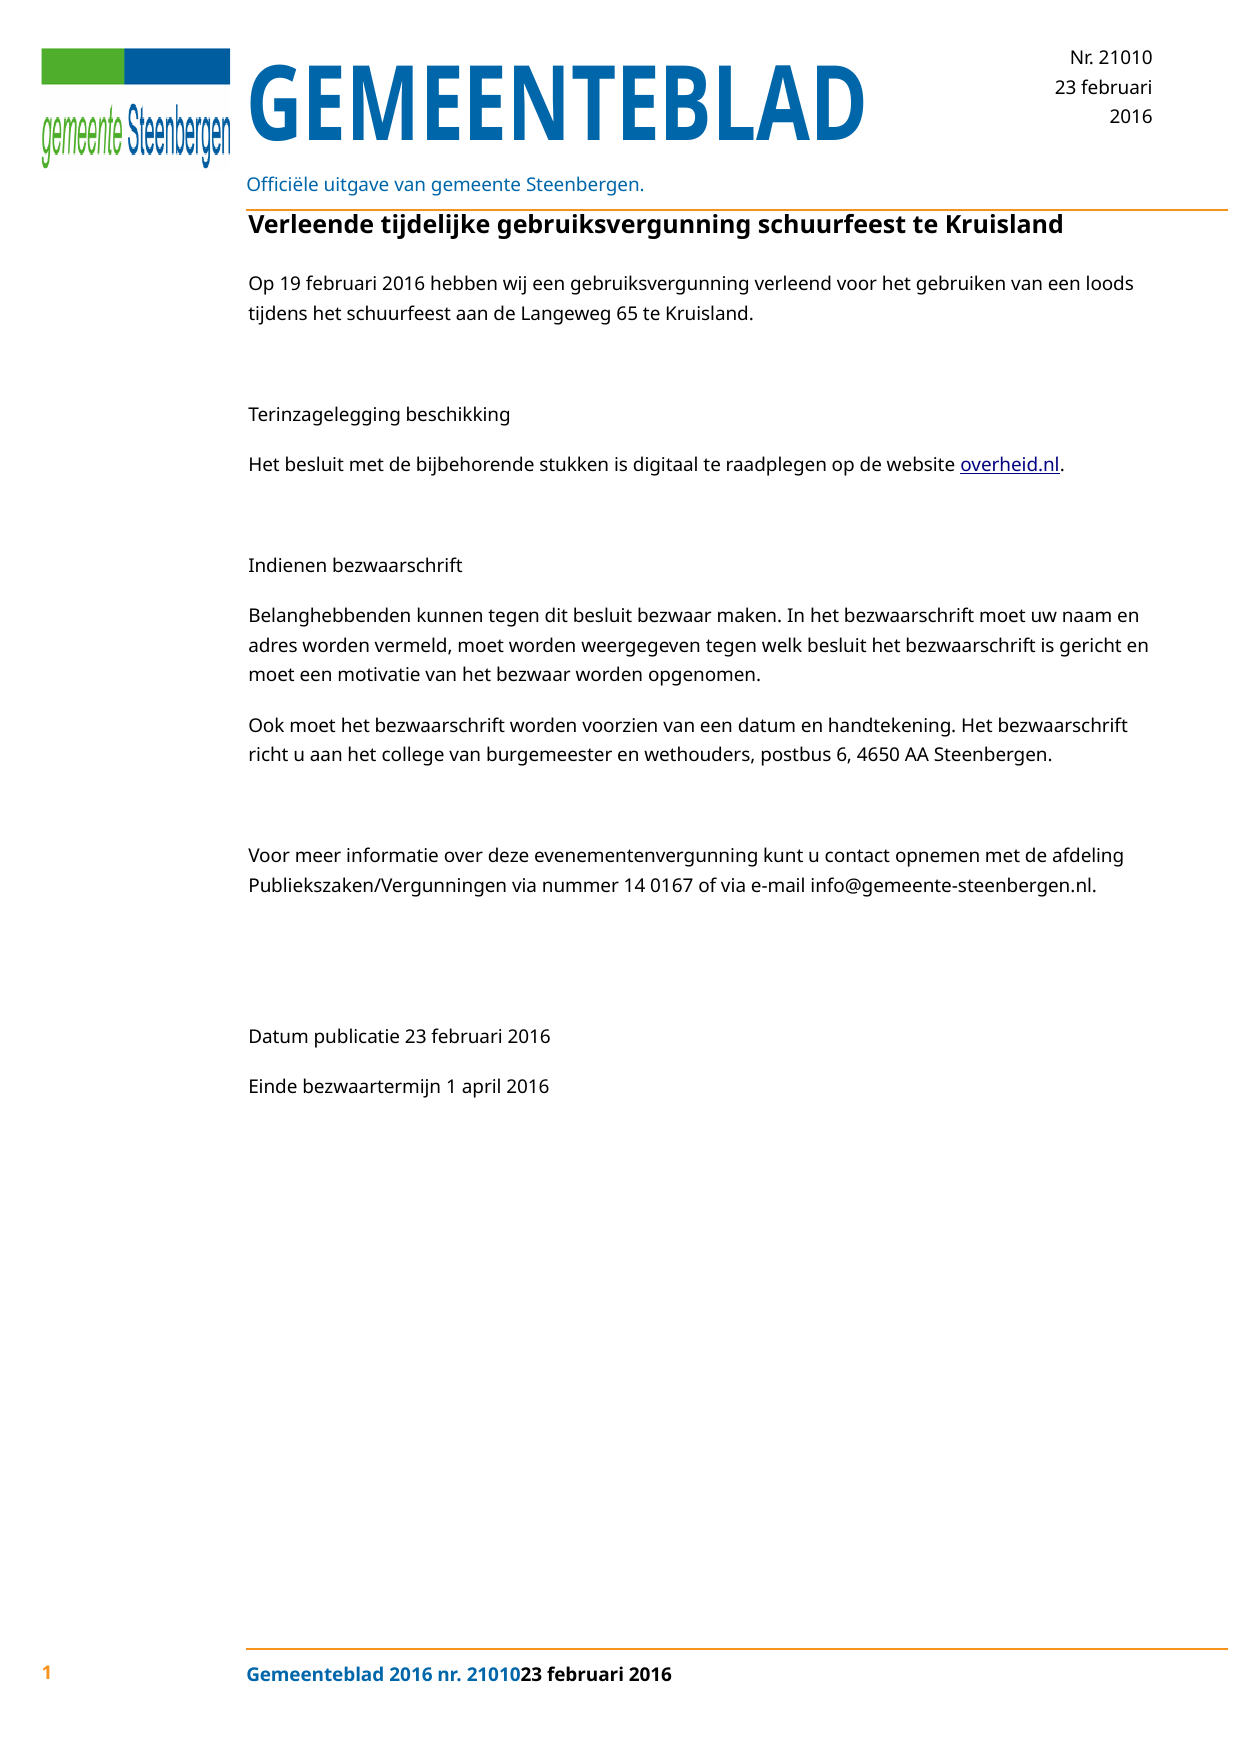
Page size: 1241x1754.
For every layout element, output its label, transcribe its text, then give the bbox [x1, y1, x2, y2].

text Op 19 februari 2016 hebben wij een gebruiksvergunning verleend voor het gebruiken van een loods tijdens het schuurfeest aan de Langeweg 65 te Kruisland. [248, 270, 1152, 326]
text Het besluit met de bijbehorende stukken is digitaal te raadplegen op de website overheid.nl. [248, 451, 1152, 477]
text Datum publicatie 23 februari 2016 [248, 1023, 1152, 1049]
text Ook moet het bezwaarschrift worden voorzien van een datum en handtekening. Het bezwaarschrift richt u aan het college van burgemeester en wethouders, postbus 6, 4650 AA Steenbergen. [248, 712, 1152, 767]
text ­ [248, 973, 1152, 998]
text Voor meer informatie over deze evenementenvergunning kunt u contact opnemen met de afdeling Publiekszaken/Vergunningen via nummer 14 0167 of via e-mail info@gemeente-steenbergen.nl. [248, 842, 1152, 898]
text Indienen bezwaarschrift [248, 552, 1152, 578]
text Verleende tijdelijke gebruiksvergunning schuurfeest te Kruisland [248, 211, 1152, 241]
text Belanghebbenden kunnen tegen dit besluit bezwaar maken. In het bezwaarschrift moet uw naam en adres worden vermeld, moet worden weergegeven tegen welk besluit het bezwaarschrift is gericht en moet een motivatie van het bezwaar worden opgenomen. [248, 602, 1152, 687]
picture [41, 47, 231, 172]
text Einde bezwaartermijn 1 april 2016 [248, 1074, 1152, 1099]
text Terinzagelegging beschikking [248, 401, 1152, 426]
